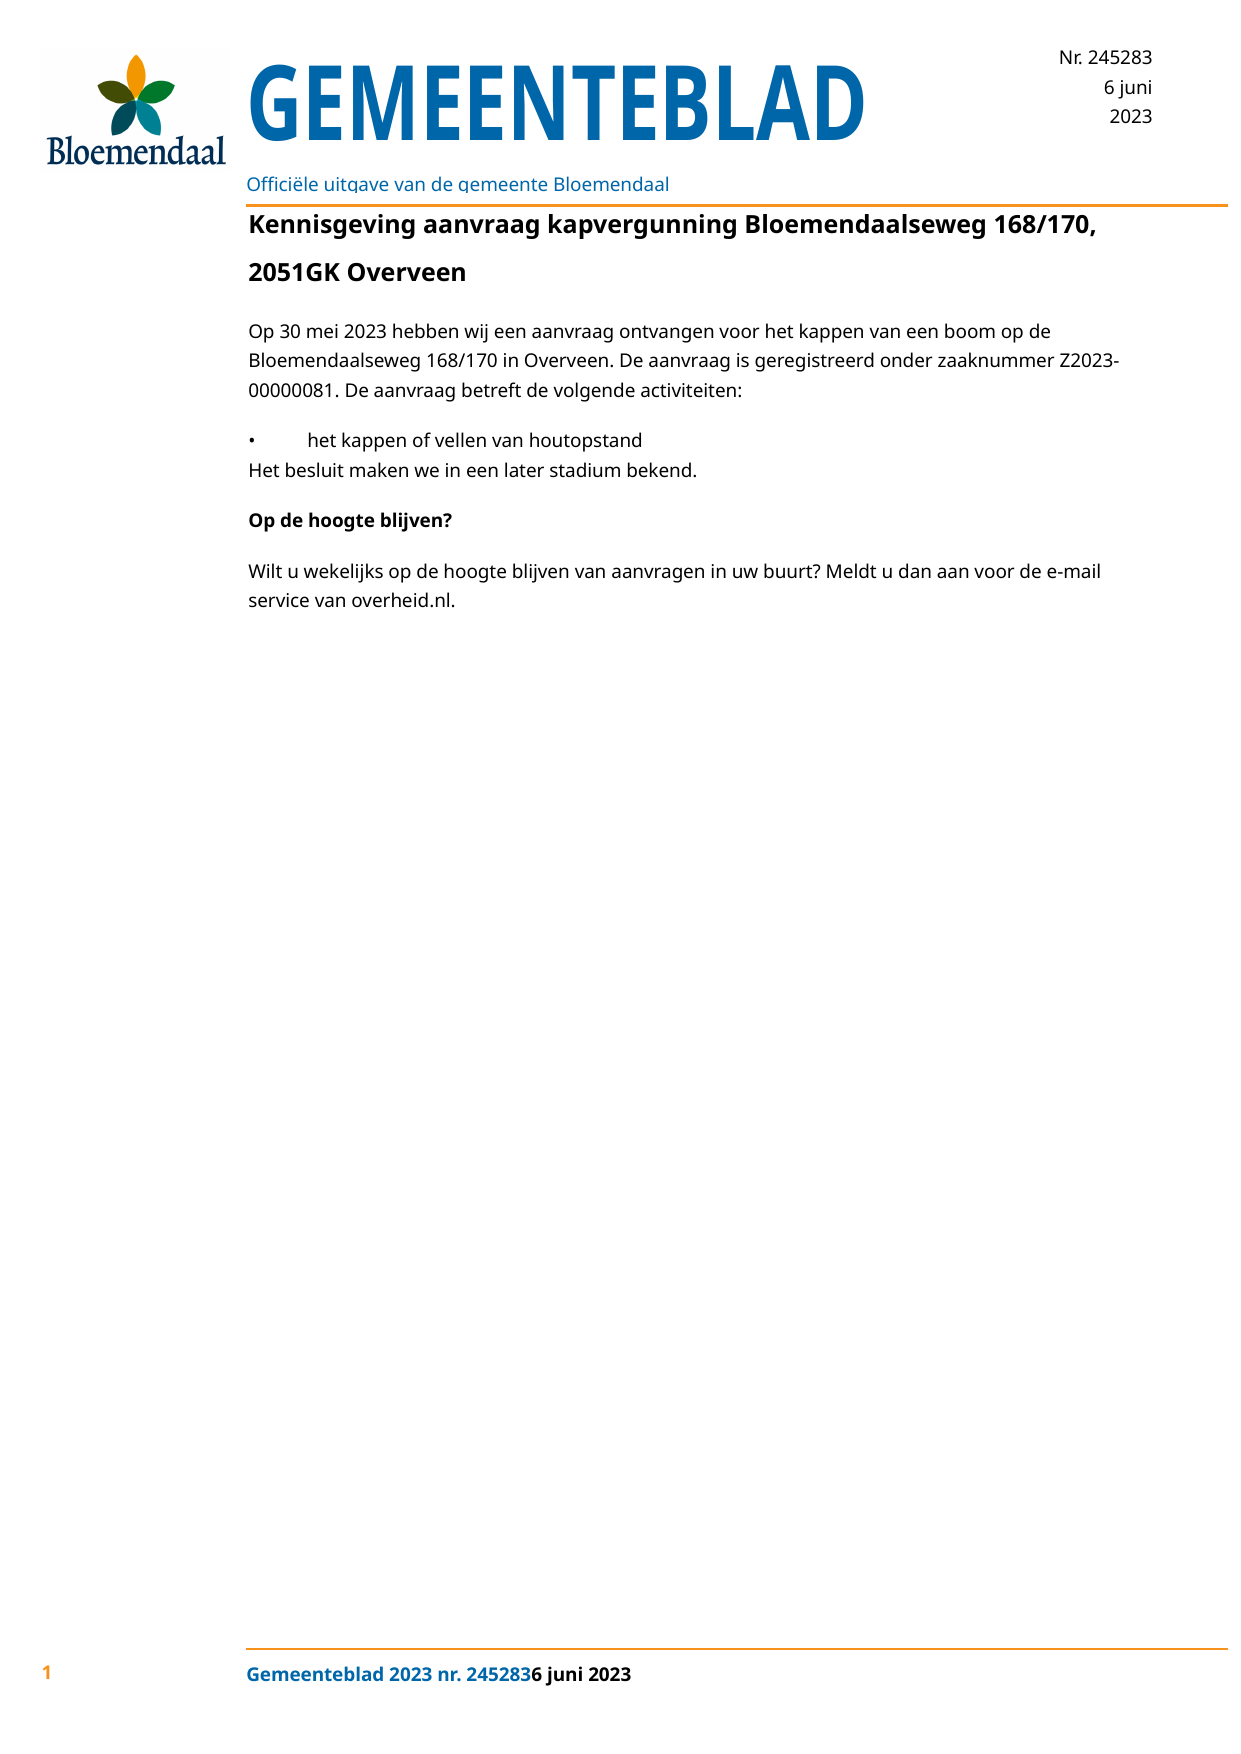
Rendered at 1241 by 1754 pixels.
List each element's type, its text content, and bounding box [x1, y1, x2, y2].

list het kappen of vellen van houtopstand [248, 427, 1152, 453]
text Wilt u wekelijks op de hoogte blijven van aanvragen in uw buurt? Meldt u dan aan voor de e-mail service van overheid.nl. [248, 558, 1152, 613]
picture [41, 47, 231, 172]
text Kennisgeving aanvraag kapvergunning Bloemendaalseweg 168/170, 2051GK Overveen [248, 207, 1152, 288]
text Op 30 mei 2023 hebben wij een aanvraag ontvangen voor het kappen van een boom op de Bloemendaalseweg 168/170 in Overveen. De aanvraag is geregistreerd onder zaaknummer Z2023-00000081. De aanvraag betreft de volgende activiteiten: [248, 318, 1152, 403]
text Op de hoogte blijven? [248, 507, 1152, 533]
text Het besluit maken we in een later stadium bekend. [248, 457, 1152, 483]
